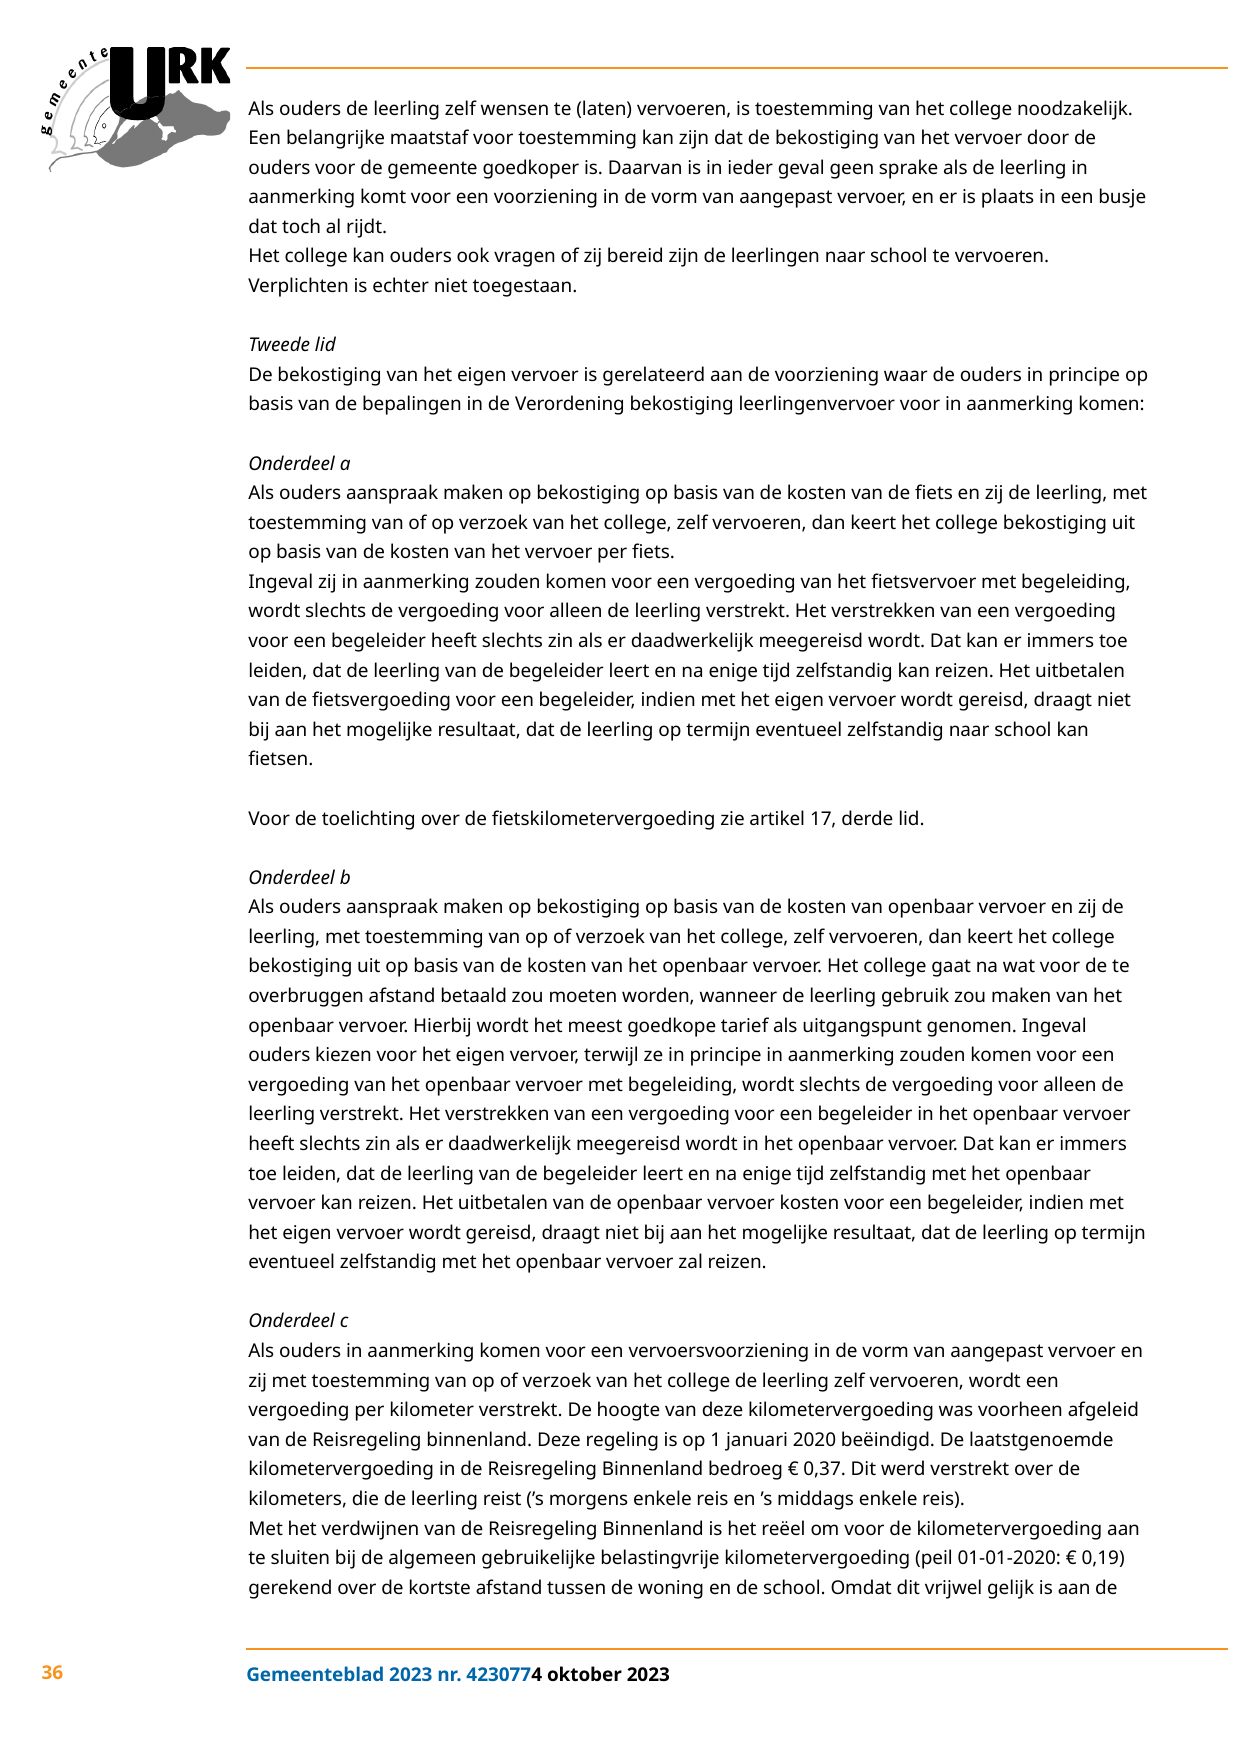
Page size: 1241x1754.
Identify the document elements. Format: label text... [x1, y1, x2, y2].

text Voor de toelichting over de fietskilometervergoeding zie artikel 17, derde lid. [248, 805, 1152, 831]
text Onderdeel c [248, 1308, 1152, 1333]
text Onderdeel a [248, 450, 1152, 476]
text Als ouders in aanmerking komen voor een vervoersvoorziening in de vorm van aangepast vervoer en zij met toestemming van op of verzoek van het college de leerling zelf vervoeren, wordt een vergoeding per kilometer verstrekt. De hoogte van deze kilometervergoeding was voorheen afgeleid van de Reisregeling binnenland. Deze regeling is op 1 januari 2020 beëindigd. De laatstgenoemde kilometervergoeding in de Reisregeling Binnenland bedroeg € 0,37. Dit werd verstrekt over de kilometers, die de leerling reist (’s morgens enkele reis en ’s middags enkele reis). [248, 1337, 1152, 1511]
text Als ouders de leerling zelf wensen te (laten) vervoeren, is toestemming van het college noodzakelijk. Een belangrijke maatstaf voor toestemming kan zijn dat de bekostiging van het vervoer door de ouders voor de gemeente goedkoper is. Daarvan is in ieder geval geen sprake als de leerling in aanmerking komt voor een voorziening in de vorm van aangepast vervoer, en er is plaats in een busje dat toch al rijdt. [248, 95, 1152, 239]
text De bekostiging van het eigen vervoer is gerelateerd aan de voorziening waar de ouders in principe op basis van de bepalingen in de Verordening bekostiging leerlingenvervoer voor in aanmerking komen: [248, 361, 1152, 416]
text Met het verdwijnen van de Reisregeling Binnenland is het reëel om voor de kilometervergoeding aan te sluiten bij de algemeen gebruikelijke belastingvrije kilometervergoeding (peil 01-01-2020: € 0,19) gerekend over de kortste afstand tussen de woning en de school. Omdat dit vrijwel gelijk is aan de [248, 1515, 1152, 1600]
text Onderdeel b [248, 864, 1152, 890]
text Als ouders aanspraak maken op bekostiging op basis van de kosten van de fiets en zij de leerling, met toestemming van of op verzoek van het college, zelf vervoeren, dan keert het college bekostiging uit op basis van de kosten van het vervoer per fiets. [248, 479, 1152, 564]
text Het college kan ouders ook vragen of zij bereid zijn de leerlingen naar school te vervoeren. Verplichten is echter niet toegestaan. [248, 243, 1152, 298]
text Tweede lid [248, 331, 1152, 357]
text Ingeval zij in aanmerking zouden komen voor een vergoeding van het fietsvervoer met begeleiding, wordt slechts de vergoeding voor alleen de leerling verstrekt. Het verstrekken van een vergoeding voor een begeleider heeft slechts zin als er daadwerkelijk meegereisd wordt. Dat kan er immers toe leiden, dat de leerling van de begeleider leert en na enige tijd zelfstandig kan reizen. Het uitbetalen van de fietsvergoeding voor een begeleider, indien met het eigen vervoer wordt gereisd, draagt niet bij aan het mogelijke resultaat, dat de leerling op termijn eventueel zelfstandig naar school kan fietsen. [248, 568, 1152, 771]
text Als ouders aanspraak maken op bekostiging op basis van de kosten van openbaar vervoer en zij de leerling, met toestemming van op of verzoek van het college, zelf vervoeren, dan keert het college bekostiging uit op basis van de kosten van het openbaar vervoer. Het college gaat na wat voor de te overbruggen afstand betaald zou moeten worden, wanneer de leerling gebruik zou maken van het openbaar vervoer. Hierbij wordt het meest goedkope tarief als uitgangspunt genomen. Ingeval ouders kiezen voor het eigen vervoer, terwijl ze in principe in aanmerking zouden komen voor een vergoeding van het openbaar vervoer met begeleiding, wordt slechts de vergoeding voor alleen de leerling verstrekt. Het verstrekken van een vergoeding voor een begeleider in het openbaar vervoer heeft slechts zin als er daadwerkelijk meegereisd wordt in het openbaar vervoer. Dat kan er immers toe leiden, dat de leerling van de begeleider leert en na enige tijd zelfstandig met het openbaar vervoer kan reizen. Het uitbetalen van de openbaar vervoer kosten voor een begeleider, indien met het eigen vervoer wordt gereisd, draagt niet bij aan het mogelijke resultaat, dat de leerling op termijn eventueel zelfstandig met het openbaar vervoer zal reizen. [248, 893, 1152, 1274]
picture [41, 47, 231, 172]
